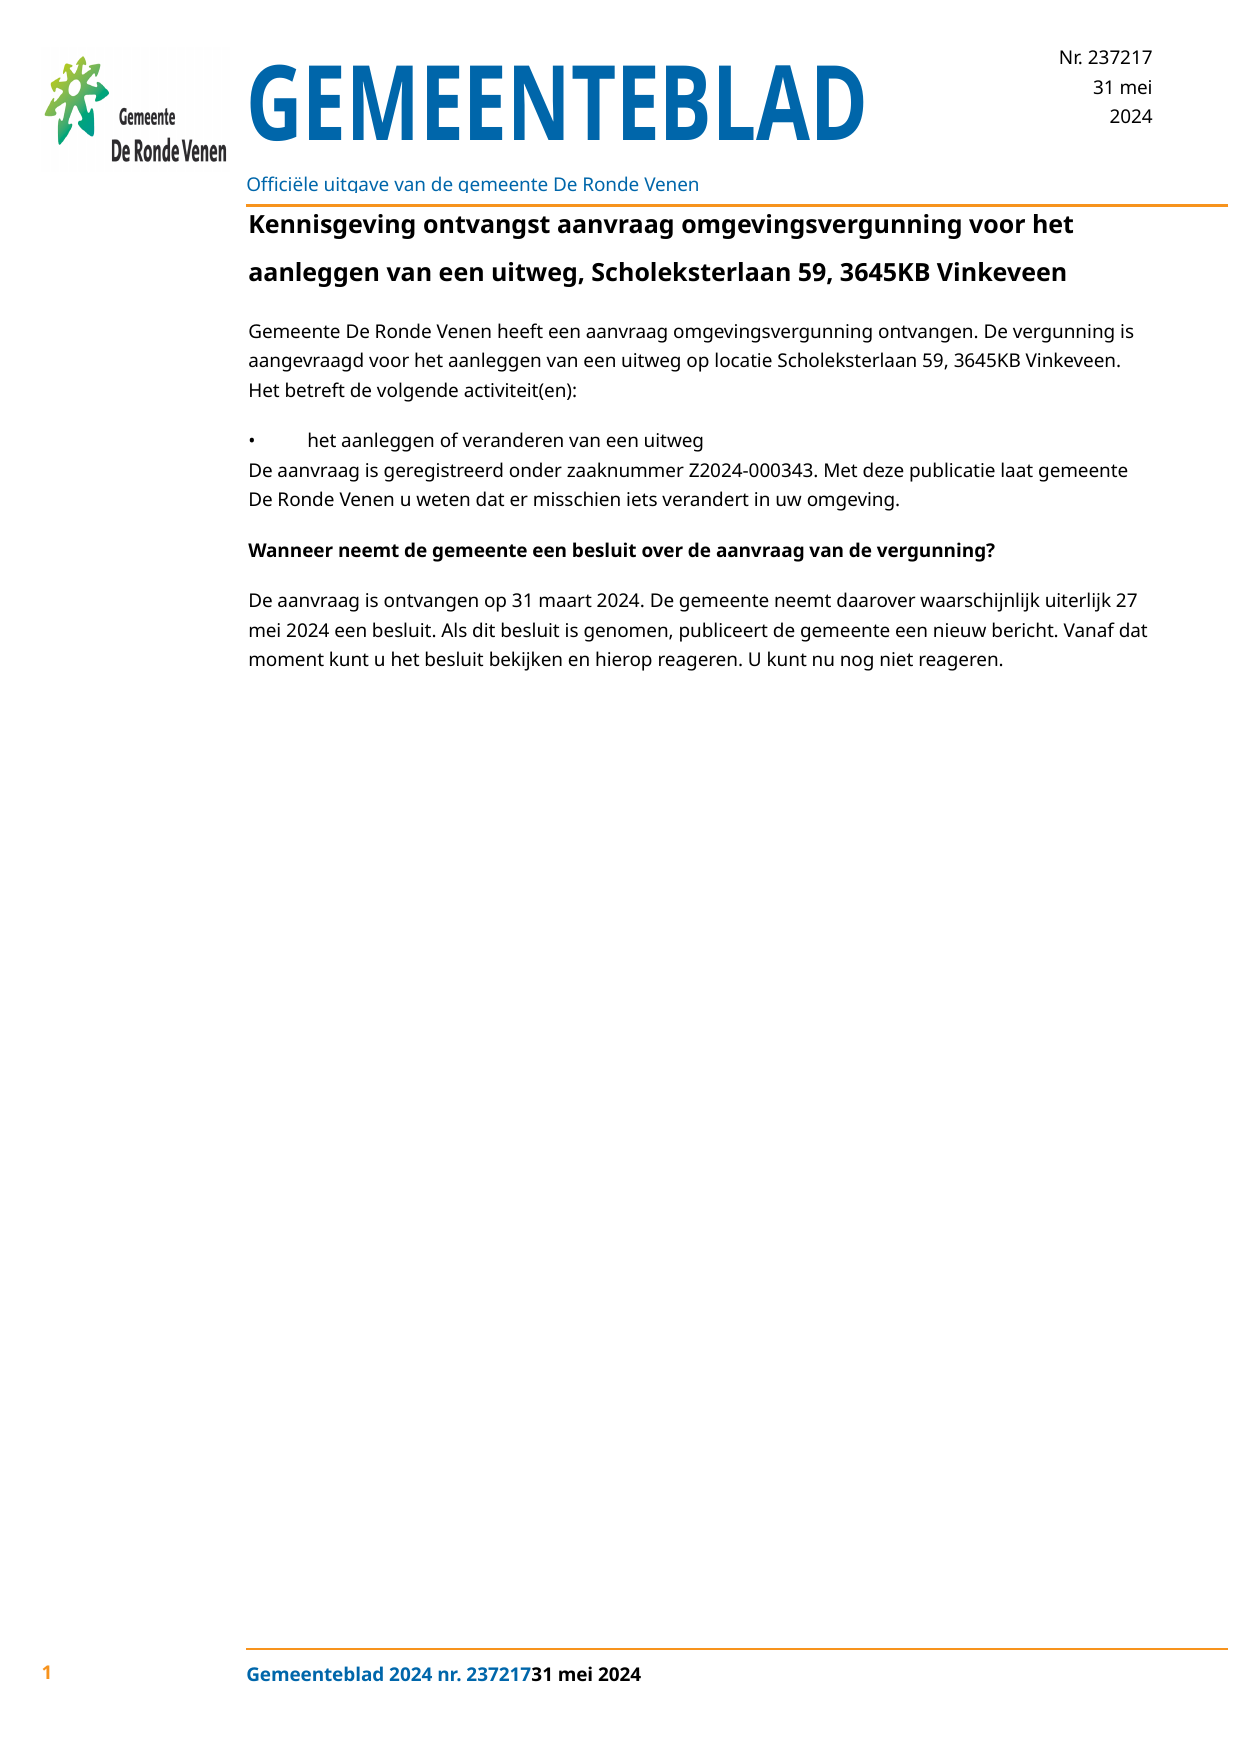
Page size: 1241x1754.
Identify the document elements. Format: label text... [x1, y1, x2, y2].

text De aanvraag is geregistreerd onder zaaknummer Z2024-000343. Met deze publicatie laat gemeente De Ronde Venen u weten dat er misschien iets verandert in uw omgeving. [248, 457, 1152, 512]
text Wanneer neemt de gemeente een besluit over de aanvraag van de vergunning? [248, 537, 1152, 563]
picture [41, 47, 231, 172]
text Kennisgeving ontvangst aanvraag omgevingsvergunning voor het aanleggen van een uitweg, Scholeksterlaan 59, 3645KB Vinkeveen [248, 207, 1152, 288]
text De aanvraag is ontvangen op 31 maart 2024. De gemeente neemt daarover waarschijnlijk uiterlijk 27 mei 2024 een besluit. Als dit besluit is genomen, publiceert de gemeente een nieuw bericht. Vanaf dat moment kunt u het besluit bekijken en hierop reageren. U kunt nu nog niet reageren. [248, 587, 1152, 672]
text Gemeente De Ronde Venen heeft een aanvraag omgevingsvergunning ontvangen. De vergunning is aangevraagd voor het aanleggen van een uitweg op locatie Scholeksterlaan 59, 3645KB Vinkeveen. Het betreft de volgende activiteit(en): [248, 318, 1152, 403]
list het aanleggen of veranderen van een uitweg [248, 427, 1152, 453]
